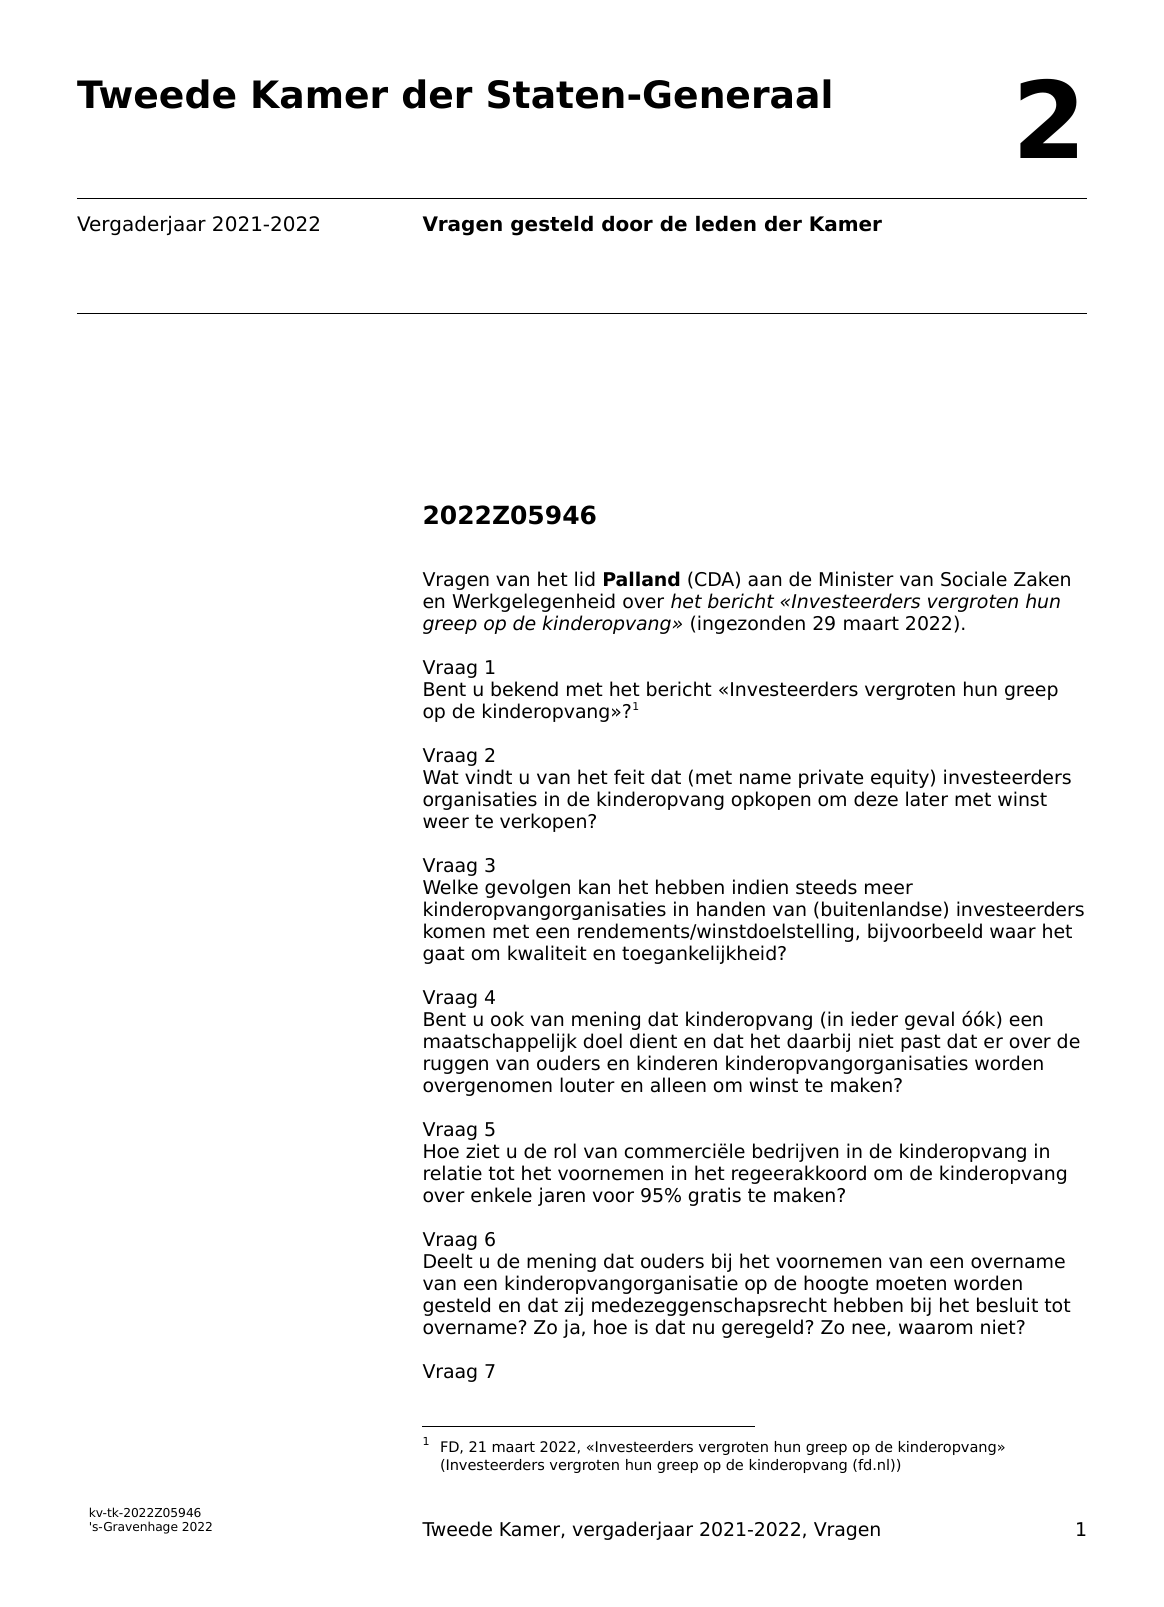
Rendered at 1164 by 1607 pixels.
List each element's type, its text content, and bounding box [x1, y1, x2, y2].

text Wat vindt u van het feit dat (met name private equity) investeerders organisaties in de kinderopvang opkopen om deze later met winst weer te verkopen? [422, 767, 1087, 833]
text Vraag 3 [422, 855, 1087, 877]
text kv-tk-2022Z05946 [88, 1506, 323, 1520]
table_header Tweede Kamer der Staten-Generaal [77, 59, 886, 198]
text Vraag 6 [422, 1229, 1087, 1251]
text Vragen van het lid Palland (CDA) aan de Minister van Sociale Zaken en Werkgelegenheid over het bericht «Investeerders vergroten hun greep op de kinderopvang» (ingezonden 29 maart 2022). [422, 569, 1087, 635]
text Bent u bekend met het bericht «Investeerders vergroten hun greep op de kinderopvang»? [422, 679, 1087, 723]
text Vraag 2 [422, 745, 1087, 767]
text Hoe ziet u de rol van commerciële bedrijven in de kinderopvang in relatie tot het voornemen in het regeerakkoord om de kinderopvang over enkele jaren voor 95% gratis te maken? [422, 1141, 1087, 1207]
table_cell Vergaderjaar 2021-2022 [77, 199, 422, 313]
text Vraag 4 [422, 987, 1087, 1009]
table_header 2 [886, 59, 1087, 198]
text Deelt u de mening dat ouders bij het voornemen van een overname van een kinderopvangorganisatie op de hoogte moeten worden gesteld en dat zij medezeggenschapsrecht hebben bij het besluit tot overname? Zo ja, hoe is dat nu geregeld? Zo nee, waarom niet? [422, 1251, 1087, 1339]
text Welke gevolgen kan het hebben indien steeds meer kinderopvangorganisaties in handen van (buitenlandse) investeerders komen met een rendements/winstdoelstelling, bijvoorbeeld waar het gaat om kwaliteit en toegankelijkheid? [422, 877, 1087, 965]
text Vraag 1 [422, 657, 1087, 679]
text 's-Gravenhage 2022 [88, 1520, 323, 1534]
text Vraag 7 [422, 1361, 1087, 1383]
text 2022Z05946 [422, 501, 1087, 531]
text Bent u ook van mening dat kinderopvang (in ieder geval óók) een maatschappelijk doel dient en dat het daarbij niet past dat er over de ruggen van ouders en kinderen kinderopvangorganisaties worden overgenomen louter en alleen om winst te maken? [422, 1009, 1087, 1097]
table_cell Vragen gesteld door de leden der Kamer [422, 199, 1087, 313]
text Vraag 5 [422, 1119, 1087, 1141]
text FD, 21 maart 2022, «Investeerders vergroten hun greep op de kinderopvang» (Investeerders vergroten hun greep op de kinderopvang (fd.nl)) [422, 1435, 1087, 1474]
